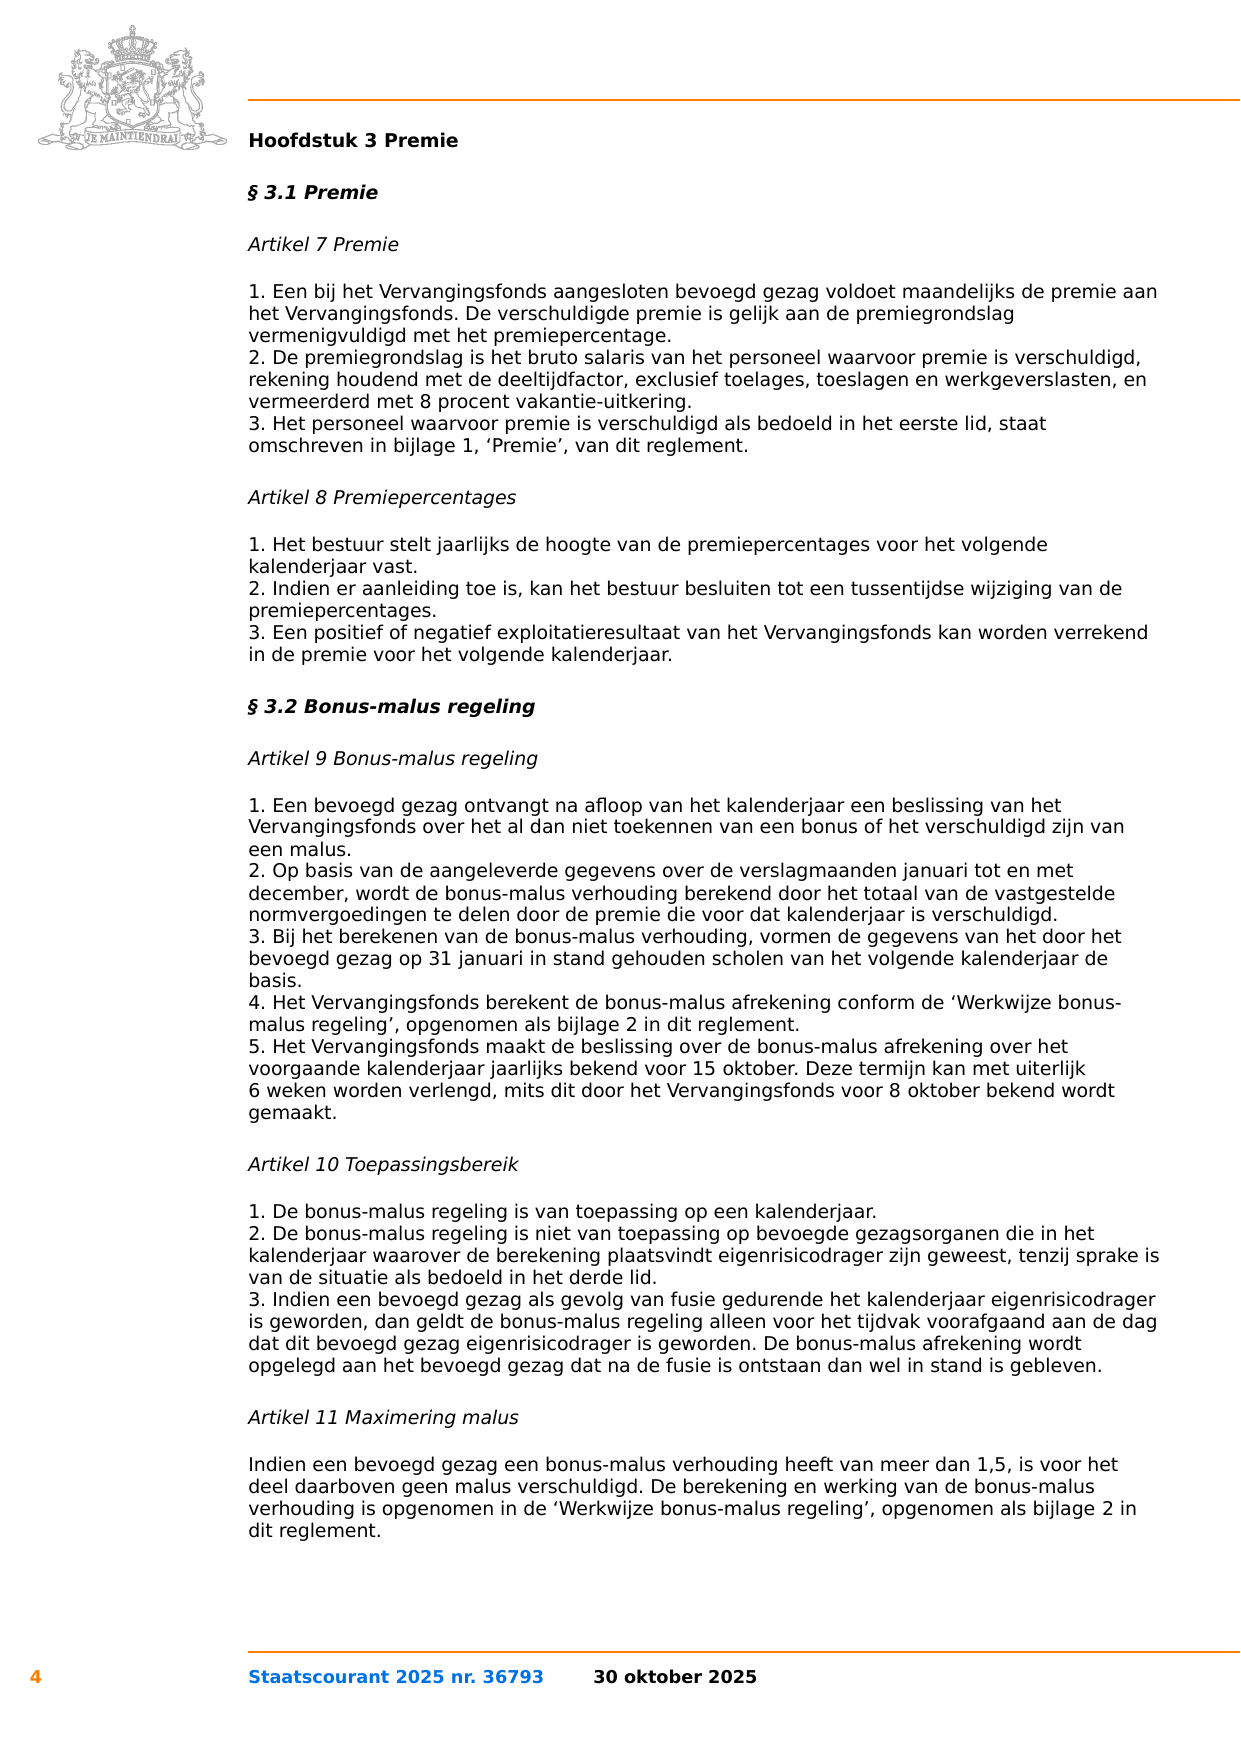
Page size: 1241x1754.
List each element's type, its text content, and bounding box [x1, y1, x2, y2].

text 2. De premiegrondslag is het bruto salaris van het personeel waarvoor premie is verschuldigd, rekening houdend met de deeltijdfactor, exclusief toelages, toeslagen en werkgeverslasten, en vermeerderd met 8 procent vakantie-uitkering. [248, 347, 1163, 413]
text 2. Indien er aanleiding toe is, kan het bestuur besluiten tot een tussentijdse wijziging van de premiepercentages. [248, 578, 1163, 622]
subtitle Artikel 7 Premie [248, 234, 1163, 256]
text 1. Een bij het Vervangingsfonds aangesloten bevoegd gezag voldoet maandelijks de premie aan het Vervangingsfonds. De verschuldigde premie is gelijk aan de premiegrondslag vermenigvuldigd met het premiepercentage. [248, 281, 1163, 347]
subtitle Artikel 11 Maximering malus [248, 1407, 1163, 1429]
subtitle § 3.1 Premie [248, 182, 1163, 204]
subtitle Artikel 8 Premiepercentages [248, 487, 1163, 509]
text 2. Op basis van de aangeleverde gegevens over de verslagmaanden januari tot en met december, wordt de bonus-malus verhouding berekend door het totaal van de vastgestelde normvergoedingen te delen door de premie die voor dat kalenderjaar is verschuldigd. [248, 860, 1163, 926]
text 3. Indien een bevoegd gezag als gevolg van fusie gedurende het kalenderjaar eigenrisicodrager is geworden, dan geldt de bonus-malus regeling alleen voor het tijdvak voorafgaand aan de dag dat dit bevoegd gezag eigenrisicodrager is geworden. De bonus-malus afrekening wordt opgelegd aan het bevoegd gezag dat na de fusie is ontstaan dan wel in stand is gebleven. [248, 1289, 1163, 1377]
subtitle Artikel 9 Bonus-malus regeling [248, 747, 1163, 769]
text Indien een bevoegd gezag een bonus-malus verhouding heeft van meer dan 1,5, is voor het deel daarboven geen malus verschuldigd. De berekening en werking van de bonus-malus verhouding is opgenomen in de ‘Werkwijze bonus-malus regeling’, opgenomen als bijlage 2 in dit reglement. [248, 1454, 1163, 1542]
text 1. Een bevoegd gezag ontvangt na afloop van het kalenderjaar een beslissing van het Vervangingsfonds over het al dan niet toekennen van een bonus of het verschuldigd zijn van een malus. [248, 794, 1163, 860]
picture [38, 25, 227, 150]
text 5. Het Vervangingsfonds maakt de beslissing over de bonus-malus afrekening over het voorgaande kalenderjaar jaarlijks bekend voor 15 oktober. Deze termijn kan met uiterlijk 6 weken worden verlengd, mits dit door het Vervangingsfonds voor 8 oktober bekend wordt gemaakt. [248, 1036, 1163, 1124]
text 2. De bonus-malus regeling is niet van toepassing op bevoegde gezagsorganen die in het kalenderjaar waarover de berekening plaatsvindt eigenrisicodrager zijn geweest, tenzij sprake is van de situatie als bedoeld in het derde lid. [248, 1223, 1163, 1289]
text 3. Een positief of negatief exploitatieresultaat van het Vervangingsfonds kan worden verrekend in de premie voor het volgende kalenderjaar. [248, 622, 1163, 666]
subtitle § 3.2 Bonus-malus regeling [248, 696, 1163, 717]
text 1. Het bestuur stelt jaarlijks de hoogte van de premiepercentages voor het volgende kalenderjaar vast. [248, 534, 1163, 578]
subtitle Artikel 10 Toepassingsbereik [248, 1154, 1163, 1176]
text 1. De bonus-malus regeling is van toepassing op een kalenderjaar. [248, 1201, 1163, 1223]
text 4. Het Vervangingsfonds berekent de bonus-malus afrekening conform de ‘Werkwijze bonus-malus regeling’, opgenomen als bijlage 2 in dit reglement. [248, 992, 1163, 1036]
text 3. Het personeel waarvoor premie is verschuldigd als bedoeld in het eerste lid, staat omschreven in bijlage 1, ‘Premie’, van dit reglement. [248, 413, 1163, 457]
subtitle Hoofdstuk 3 Premie [248, 130, 1163, 152]
text 3. Bij het berekenen van de bonus-malus verhouding, vormen de gegevens van het door het bevoegd gezag op 31 januari in stand gehouden scholen van het volgende kalenderjaar de basis. [248, 926, 1163, 992]
